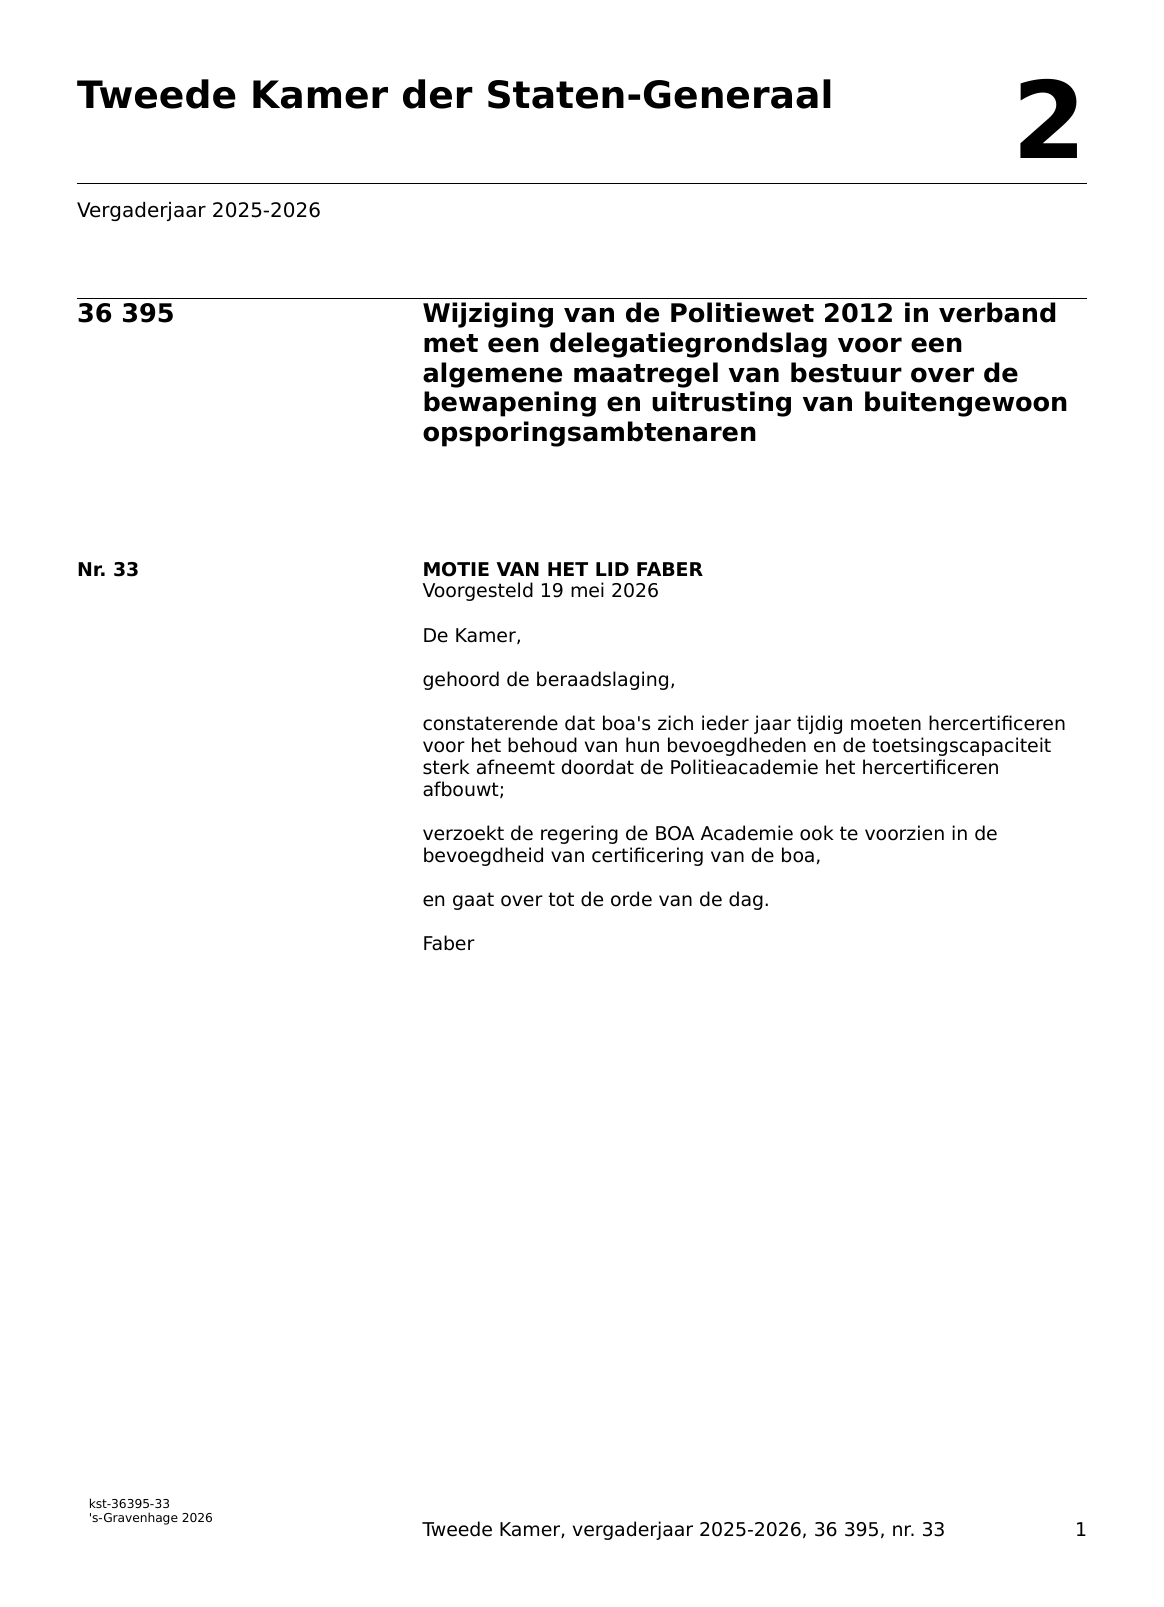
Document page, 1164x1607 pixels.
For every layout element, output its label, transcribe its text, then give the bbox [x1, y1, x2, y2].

text en gaat over tot de orde van de dag. [422, 889, 1087, 911]
text Faber [422, 933, 1087, 955]
text De Kamer, [422, 624, 1087, 647]
text 's-Gravenhage 2026 [88, 1511, 323, 1525]
subtitle Nr. 33 MOTIE VAN HET LID FABER [77, 558, 1087, 580]
text Voorgesteld 19 mei 2026 [422, 580, 1087, 602]
subtitle 36 395 Wijziging van de Politiewet 2012 in verband met een delegatiegrondslag voor een algemene maatregel van bestuur over de bewapening en uitrusting van buitengewoon opsporingsambtenaren [77, 299, 1087, 447]
text gehoord de beraadslaging, [422, 669, 1087, 691]
text constaterende dat boa's zich ieder jaar tijdig moeten hercertificeren voor het behoud van hun bevoegdheden en de toetsingscapaciteit sterk afneemt doordat de Politieacademie het hercertificeren afbouwt; [422, 713, 1087, 801]
table_cell Vergaderjaar 2025-2026 [77, 184, 1087, 298]
table_header 2 [886, 59, 1087, 183]
table_header Tweede Kamer der Staten-Generaal [77, 59, 886, 183]
text kst-36395-33 [88, 1497, 323, 1511]
text verzoekt de regering de BOA Academie ook te voorzien in de bevoegdheid van certificering van de boa, [422, 823, 1087, 867]
